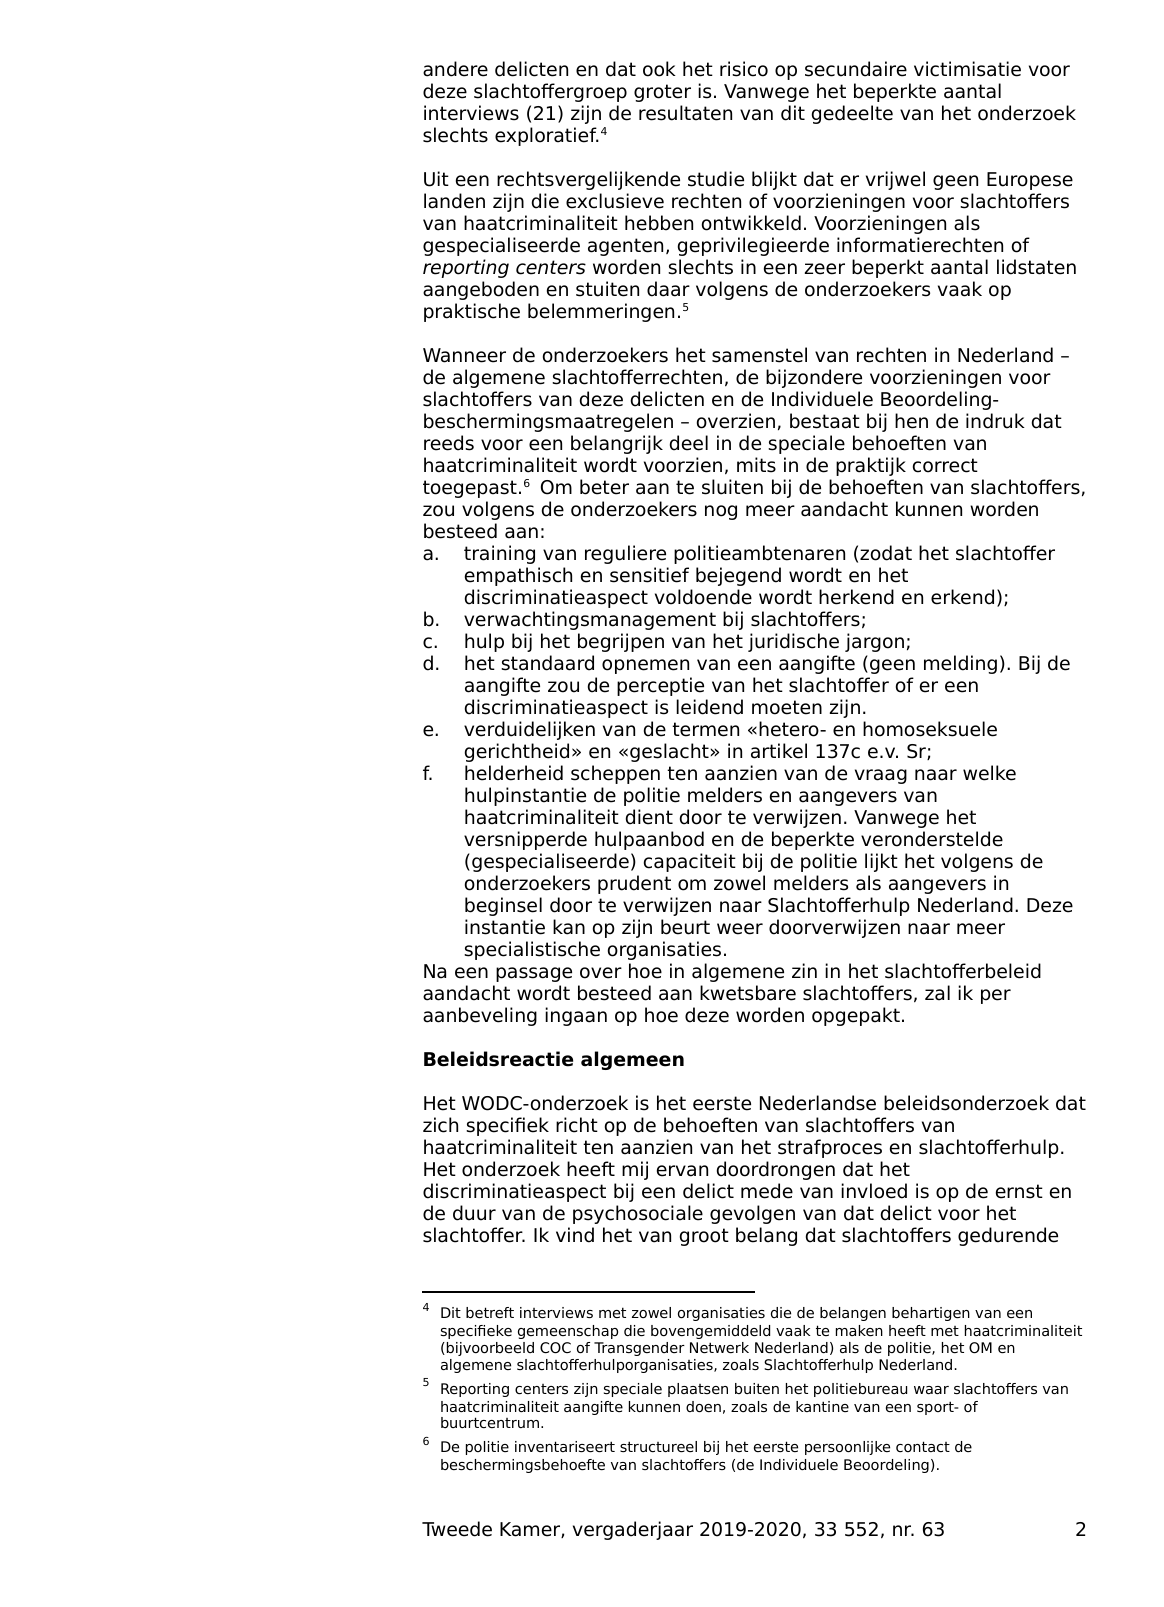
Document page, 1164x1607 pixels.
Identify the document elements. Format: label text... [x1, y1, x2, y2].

text Uit een rechtsvergelijkende studie blijkt dat er vrijwel geen Europese landen zijn die exclusieve rechten of voorzieningen voor slachtoffers van haatcriminaliteit hebben ontwikkeld. Voorzieningen als gespecialiseerde agenten, geprivilegieerde informatierechten of reporting centers worden slechts in een zeer beperkt aantal lidstaten aangeboden en stuiten daar volgens de onderzoekers vaak op praktische belemmeringen. [422, 169, 1087, 323]
text andere delicten en dat ook het risico op secundaire victimisatie voor deze slachtoffergroep groter is. Vanwege het beperkte aantal interviews (21) zijn de resultaten van dit gedeelte van het onderzoek slechts exploratief. [422, 59, 1087, 147]
text Het WODC-onderzoek is het eerste Nederlandse beleidsonderzoek dat zich specifiek richt op de behoeften van slachtoffers van haatcriminaliteit ten aanzien van het strafproces en slachtofferhulp. Het onderzoek heeft mij ervan doordrongen dat het discriminatieaspect bij een delict mede van invloed is op de ernst en de duur van de psychosociale gevolgen van dat delict voor het slachtoffer. Ik vind het van groot belang dat slachtoffers gedurende [422, 1093, 1087, 1247]
text De politie inventariseert structureel bij het eerste persoonlijke contact de beschermingsbehoefte van slachtoffers (de Individuele Beoordeling). [422, 1435, 1087, 1474]
text Dit betreft interviews met zowel organisaties die de belangen behartigen van een specifieke gemeenschap die bovengemiddeld vaak te maken heeft met haatcriminaliteit (bijvoorbeeld COC of Transgender Netwerk Nederland) als de politie, het OM en algemene slachtofferhulporganisaties, zoals Slachtofferhulp Nederland. [422, 1301, 1087, 1374]
text f. helderheid scheppen ten aanzien van de vraag naar welke hulpinstantie de politie melders en aangevers van haatcriminaliteit dient door te verwijzen. Vanwege het versnipperde hulpaanbod en de beperkte veronderstelde (gespecialiseerde) capaciteit bij de politie lijkt het volgens de onderzoekers prudent om zowel melders als aangevers in beginsel door te verwijzen naar Slachtofferhulp Nederland. Deze instantie kan op zijn beurt weer doorverwijzen naar meer specialistische organisaties. [422, 763, 1087, 961]
text d. het standaard opnemen van een aangifte (geen melding). Bij de aangifte zou de perceptie van het slachtoffer of er een discriminatieaspect is leidend moeten zijn. [422, 653, 1087, 719]
subtitle Beleidsreactie algemeen [422, 1049, 1087, 1071]
text Reporting centers zijn speciale plaatsen buiten het politiebureau waar slachtoffers van haatcriminaliteit aangifte kunnen doen, zoals de kantine van een sport- of buurtcentrum. [422, 1377, 1087, 1432]
text b. verwachtingsmanagement bij slachtoffers; [422, 609, 1087, 631]
text Wanneer de onderzoekers het samenstel van rechten in Nederland – de algemene slachtofferrechten, de bijzondere voorzieningen voor slachtoffers van deze delicten en de Individuele Beoordeling-beschermingsmaatregelen – overzien, bestaat bij hen de indruk dat reeds voor een belangrijk deel in de speciale behoeften van haatcriminaliteit wordt voorzien, mits in de praktijk correct toegepast. Om beter aan te sluiten bij de behoeften van slachtoffers, zou volgens de onderzoekers nog meer aandacht kunnen worden besteed aan: [422, 345, 1087, 543]
text e. verduidelijken van de termen «hetero- en homoseksuele gerichtheid» en «geslacht» in artikel 137c e.v. Sr; [422, 719, 1087, 763]
text Na een passage over hoe in algemene zin in het slachtofferbeleid aandacht wordt besteed aan kwetsbare slachtoffers, zal ik per aanbeveling ingaan op hoe deze worden opgepakt. [422, 961, 1087, 1027]
text a. training van reguliere politieambtenaren (zodat het slachtoffer empathisch en sensitief bejegend wordt en het discriminatieaspect voldoende wordt herkend en erkend); [422, 543, 1087, 609]
text c. hulp bij het begrijpen van het juridische jargon; [422, 631, 1087, 653]
